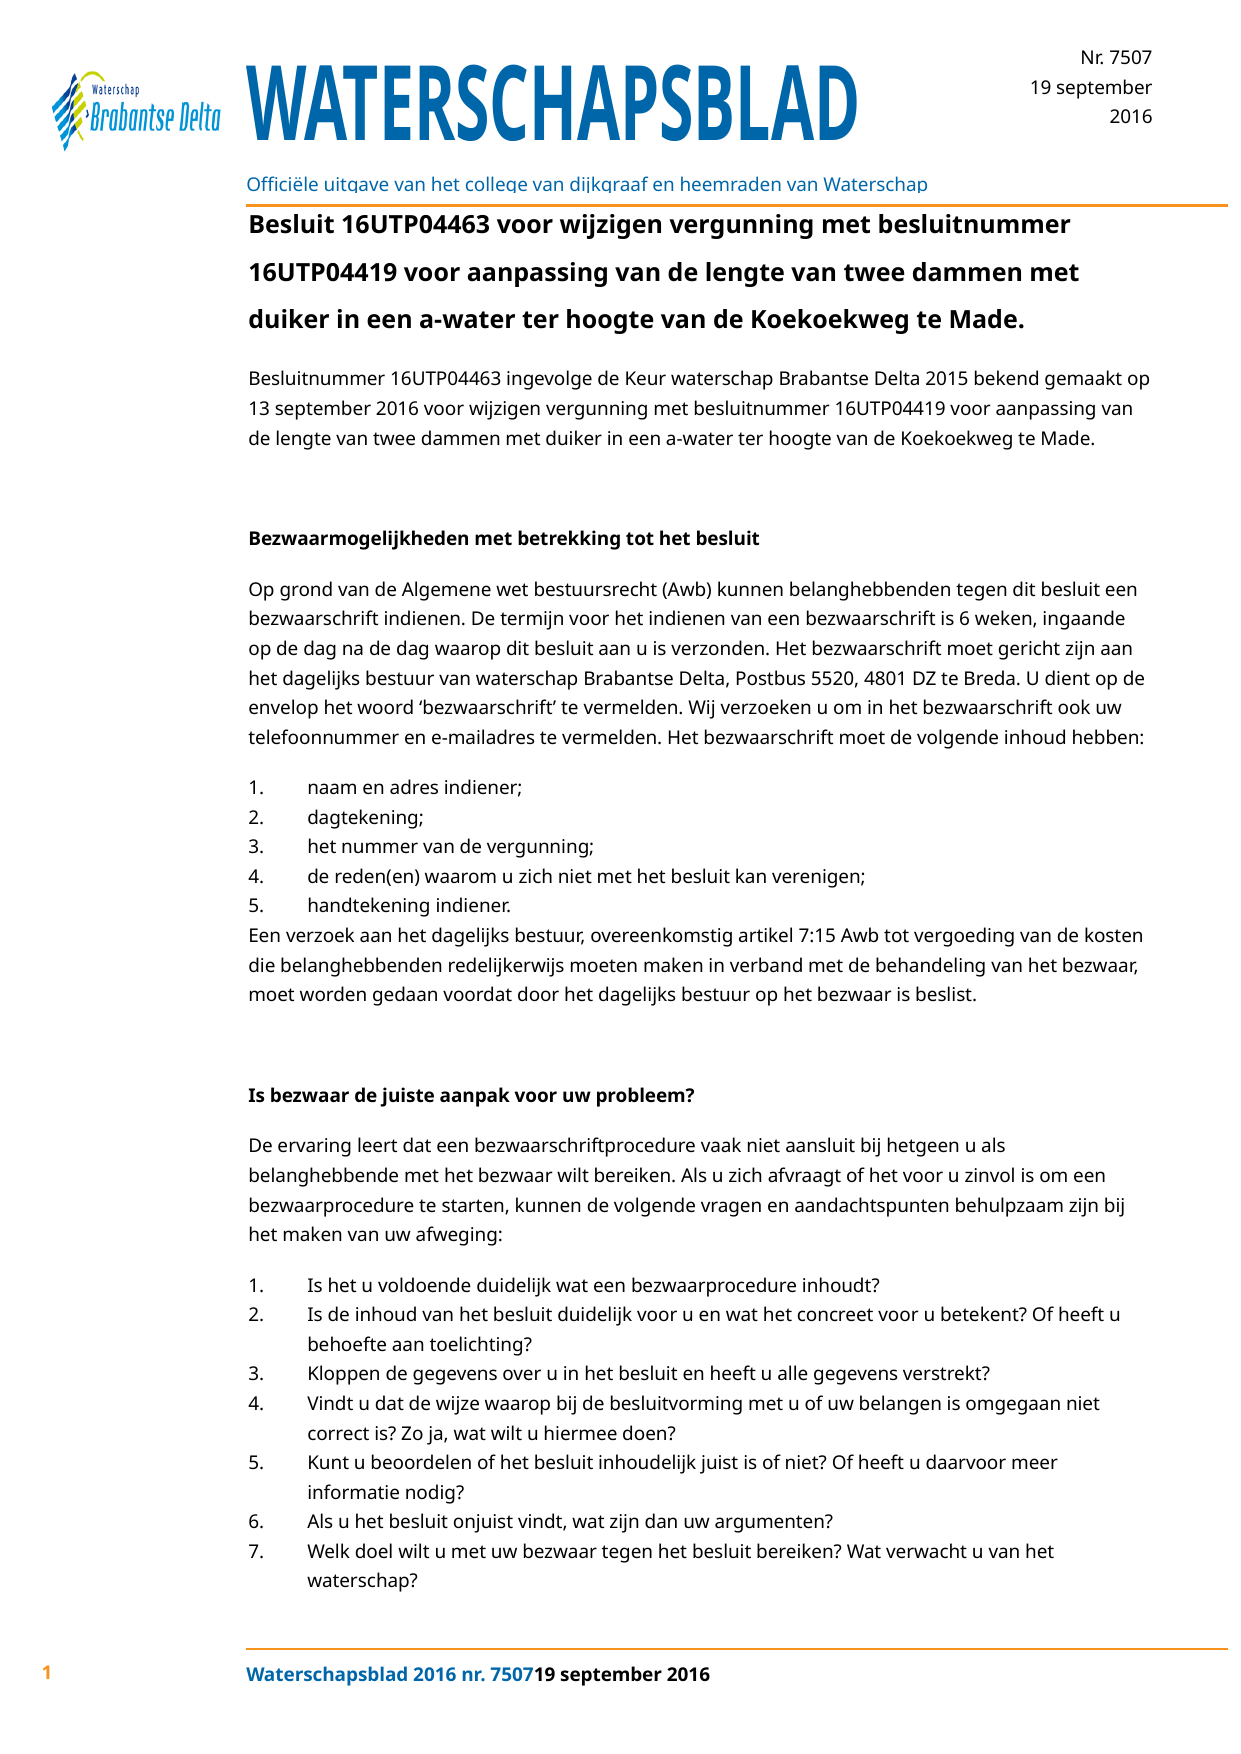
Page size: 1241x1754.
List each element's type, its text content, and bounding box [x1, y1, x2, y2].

text Besluit 16UTP04463 voor wijzigen vergunning met besluitnummer 16UTP04419 voor aanpassing van de lengte van twee dammen met duiker in een a-water ter hoogte van de Koekoekweg te Made. [248, 207, 1152, 336]
list Is de inhoud van het besluit duidelijk voor u en wat het concreet voor u betekent? Of heeft u behoefte aan toelichting? [248, 1301, 1152, 1357]
list handtekening indiener. [248, 893, 1152, 918]
list de reden(en) waarom u zich niet met het besluit kan verenigen; [248, 863, 1152, 889]
text Is bezwaar de juiste aanpak voor uw probleem? [248, 1082, 1152, 1108]
text Besluitnummer 16UTP04463 ingevolge de Keur waterschap Brabantse Delta 2015 bekend gemaakt op 13 september 2016 voor wijzigen vergunning met besluitnummer 16UTP04419 voor aanpassing van de lengte van twee dammen met duiker in een a-water ter hoogte van de Koekoekweg te Made. [248, 366, 1152, 450]
picture [41, 47, 231, 172]
list Vindt u dat de wijze waarop bij de besluitvorming met u of uw belangen is omgegaan niet correct is? Zo ja, wat wilt u hiermee doen? [248, 1390, 1152, 1445]
text De ervaring leert dat een bezwaarschriftprocedure vaak niet aansluit bij hetgeen u als belanghebbende met het bezwaar wilt bereiken. Als u zich afvraagt of het voor u zinvol is om een bezwaarprocedure te starten, kunnen de volgende vragen en aandachtspunten behulpzaam zijn bij het maken van uw afweging: [248, 1133, 1152, 1247]
text Een verzoek aan het dagelijks bestuur, overeenkomstig artikel 7:15 Awb tot vergoeding van de kosten die belanghebbenden redelijkerwijs moeten maken in verband met de behandeling van het bezwaar, moet worden gedaan voordat door het dagelijks bestuur op het bezwaar is beslist. [248, 922, 1152, 1007]
list dagtekening; [248, 804, 1152, 829]
list Is het u voldoende duidelijk wat een bezwaarprocedure inhoudt? [248, 1272, 1152, 1297]
list Kunt u beoordelen of het besluit inhoudelijk juist is of niet? Of heeft u daarvoor meer informatie nodig? [248, 1449, 1152, 1504]
list Als u het besluit onjuist vindt, wat zijn dan uw argumenten? [248, 1508, 1152, 1534]
text Bezwaarmogelijkheden met betrekking tot het besluit [248, 526, 1152, 551]
list Welk doel wilt u met uw bezwaar tegen het besluit bereiken? Wat verwacht u van het waterschap? [248, 1538, 1152, 1593]
text Op grond van de Algemene wet bestuursrecht (Awb) kunnen belanghebbenden tegen dit besluit een bezwaarschrift indienen. De termijn voor het indienen van een bezwaarschrift is 6 weken, ingaande op de dag na de dag waarop dit besluit aan u is verzonden. Het bezwaarschrift moet gericht zijn aan het dagelijks bestuur van waterschap Brabantse Delta, Postbus 5520, 4801 DZ te Breda. U dient op de envelop het woord ‘bezwaarschrift’ te vermelden. Wij verzoeken u om in het bezwaarschrift ook uw telefoonnummer en e‑mailadres te vermelden. Het bezwaarschrift moet de volgende inhoud hebben: [248, 576, 1152, 749]
list naam en adres indiener; [248, 774, 1152, 800]
list het nummer van de vergunning; [248, 833, 1152, 859]
list Kloppen de gegevens over u in het besluit en heeft u alle gegevens verstrekt? [248, 1361, 1152, 1386]
